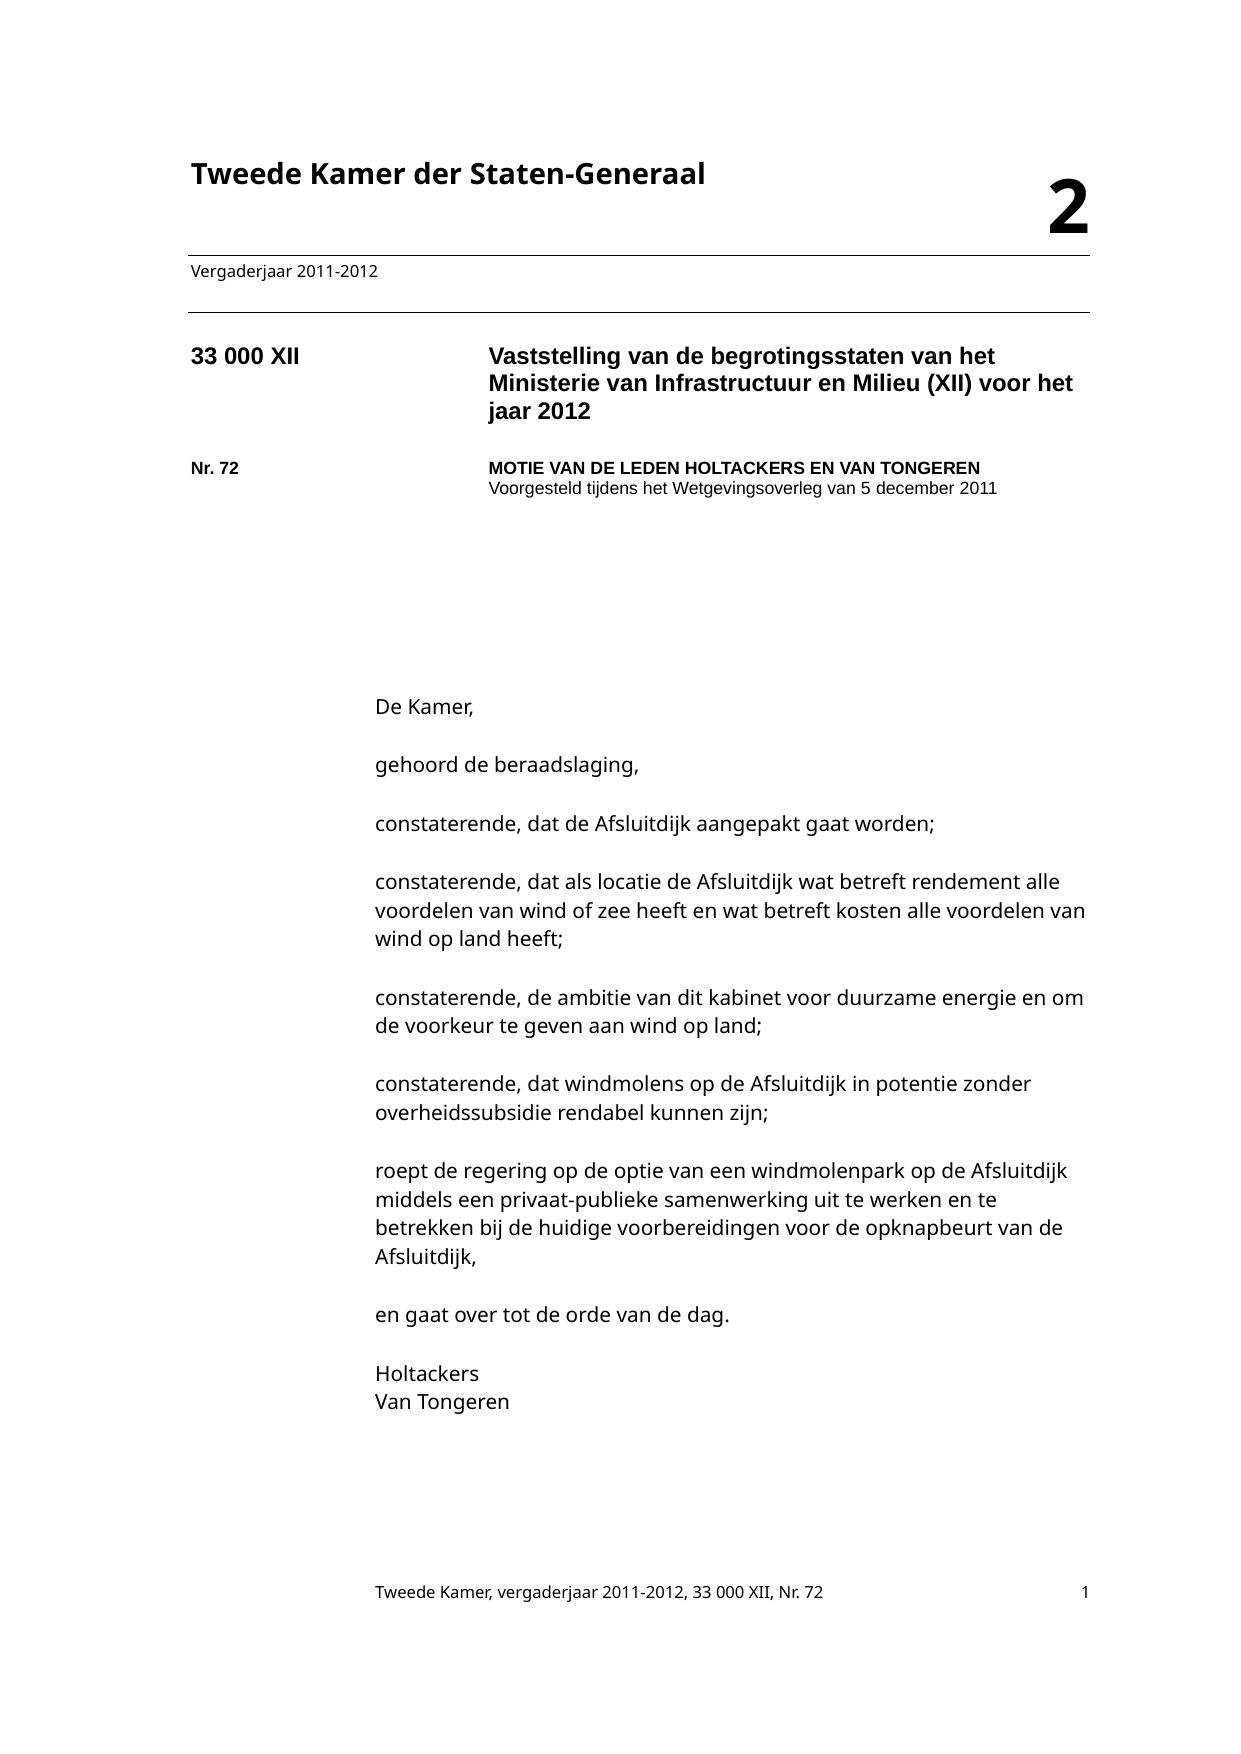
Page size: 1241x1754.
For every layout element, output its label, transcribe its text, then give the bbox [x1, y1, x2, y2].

text constaterende, de ambitie van dit kabinet voor duurzame energie en om de voorkeur te geven aan wind op land; [375, 983, 1090, 1039]
table_cell Vergaderjaar 2011-2012 [188, 256, 485, 312]
text constaterende, dat windmolens op de Afsluitdijk in potentie zonder overheidssubsidie rendabel kunnen zijn; [375, 1069, 1090, 1126]
table_header 2 [910, 150, 1090, 255]
table_cell Nr. 72 [188, 455, 485, 573]
text gehoord de beraadslaging, [375, 751, 1090, 779]
table_cell [188, 313, 485, 339]
text De Kamer, [375, 692, 1090, 721]
text constaterende, dat als locatie de Afsluitdijk wat betreft rendement alle voordelen van wind of zee heeft en wat betreft kosten alle voordelen van wind op land heeft; [375, 867, 1090, 953]
table_cell [485, 313, 1090, 339]
text en gaat over tot de orde van de dag. [375, 1300, 1090, 1329]
table_cell MOTIE VAN DE LEDEN HOLTACKERS EN VAN TONGEREN Voorgesteld tijdens het Wetgevingsoverleg van 5 december 2011 [485, 455, 1090, 573]
text Holtackers [375, 1359, 1090, 1387]
text constaterende, dat de Afsluitdijk aangepakt gaat worden; [375, 809, 1090, 837]
table_cell [485, 256, 1090, 312]
table_cell 33 000 XII [188, 339, 485, 454]
text Van Tongeren [375, 1387, 1090, 1416]
text roept de regering op de optie van een windmolenpark op de Afsluitdijk middels een privaat-publieke samenwerking uit te werken en te betrekken bij de huidige voorbereidingen voor de opknapbeurt van de Afsluitdijk, [375, 1156, 1090, 1270]
table_header Tweede Kamer der Staten-Generaal [188, 150, 909, 255]
table_cell Vaststelling van de begrotingsstaten van het Ministerie van Infrastructuur en Milieu (XII) voor het jaar 2012 [485, 339, 1090, 454]
